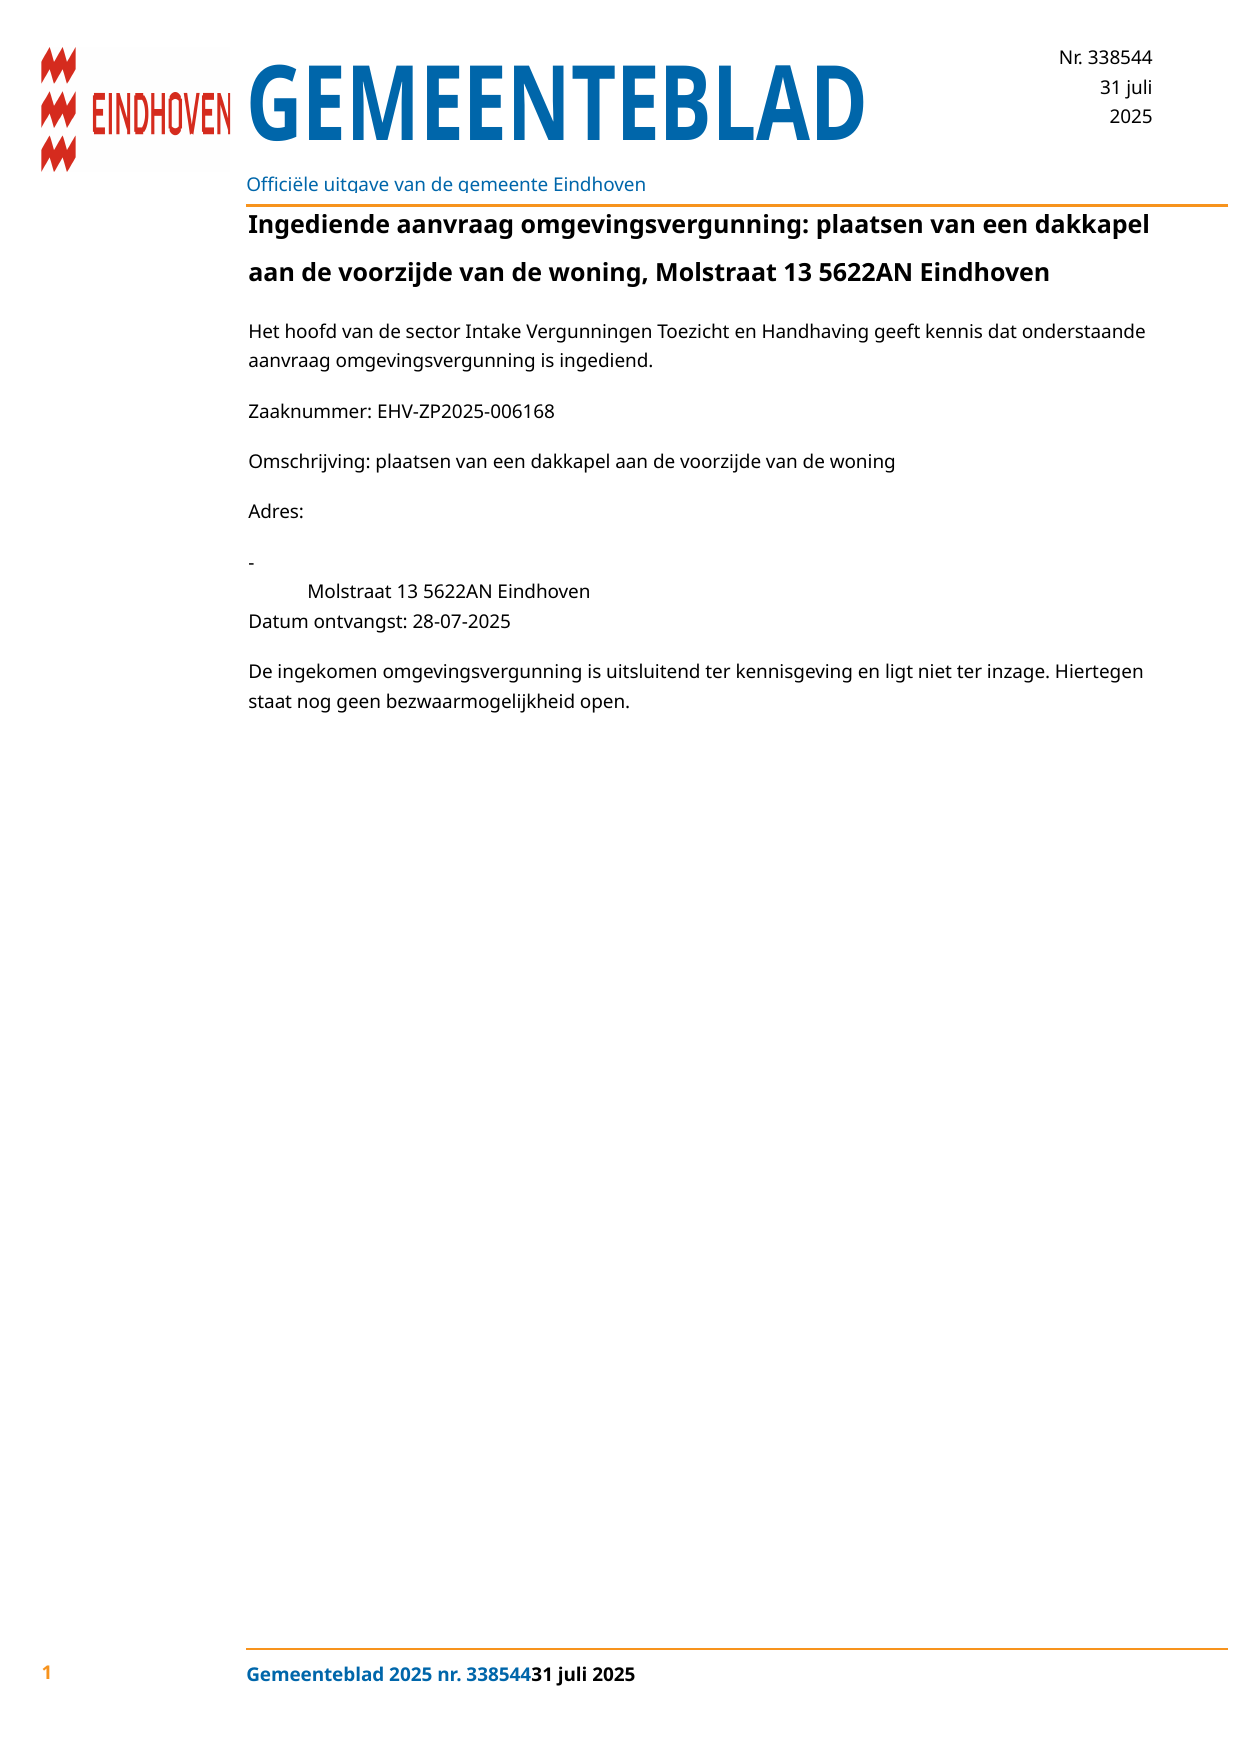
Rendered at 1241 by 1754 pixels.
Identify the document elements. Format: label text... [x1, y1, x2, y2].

text Ingediende aanvraag omgevingsvergunning: plaatsen van een dakkapel aan de voorzijde van de woning, Molstraat 13 5622AN Eindhoven [248, 207, 1152, 288]
text De ingekomen omgevingsvergunning is uitsluitend ter kennisgeving en ligt niet ter inzage. Hiertegen staat nog geen bezwaarmogelijkheid open. [248, 659, 1152, 714]
list Molstraat 13 5622AN Eindhoven [248, 579, 1152, 604]
text Zaaknummer: EHV-ZP2025-006168 [248, 398, 1152, 424]
text Adres: [248, 499, 1152, 524]
text Omschrijving: plaatsen van een dakkapel aan de voorzijde van de woning [248, 448, 1152, 474]
text Datum ontvangst: 28-07-2025 [248, 608, 1152, 634]
text Het hoofd van de sector Intake Vergunningen Toezicht en Handhaving geeft kennis dat onderstaande aanvraag omgevingsvergunning is ingediend. [248, 318, 1152, 373]
picture [41, 47, 231, 172]
